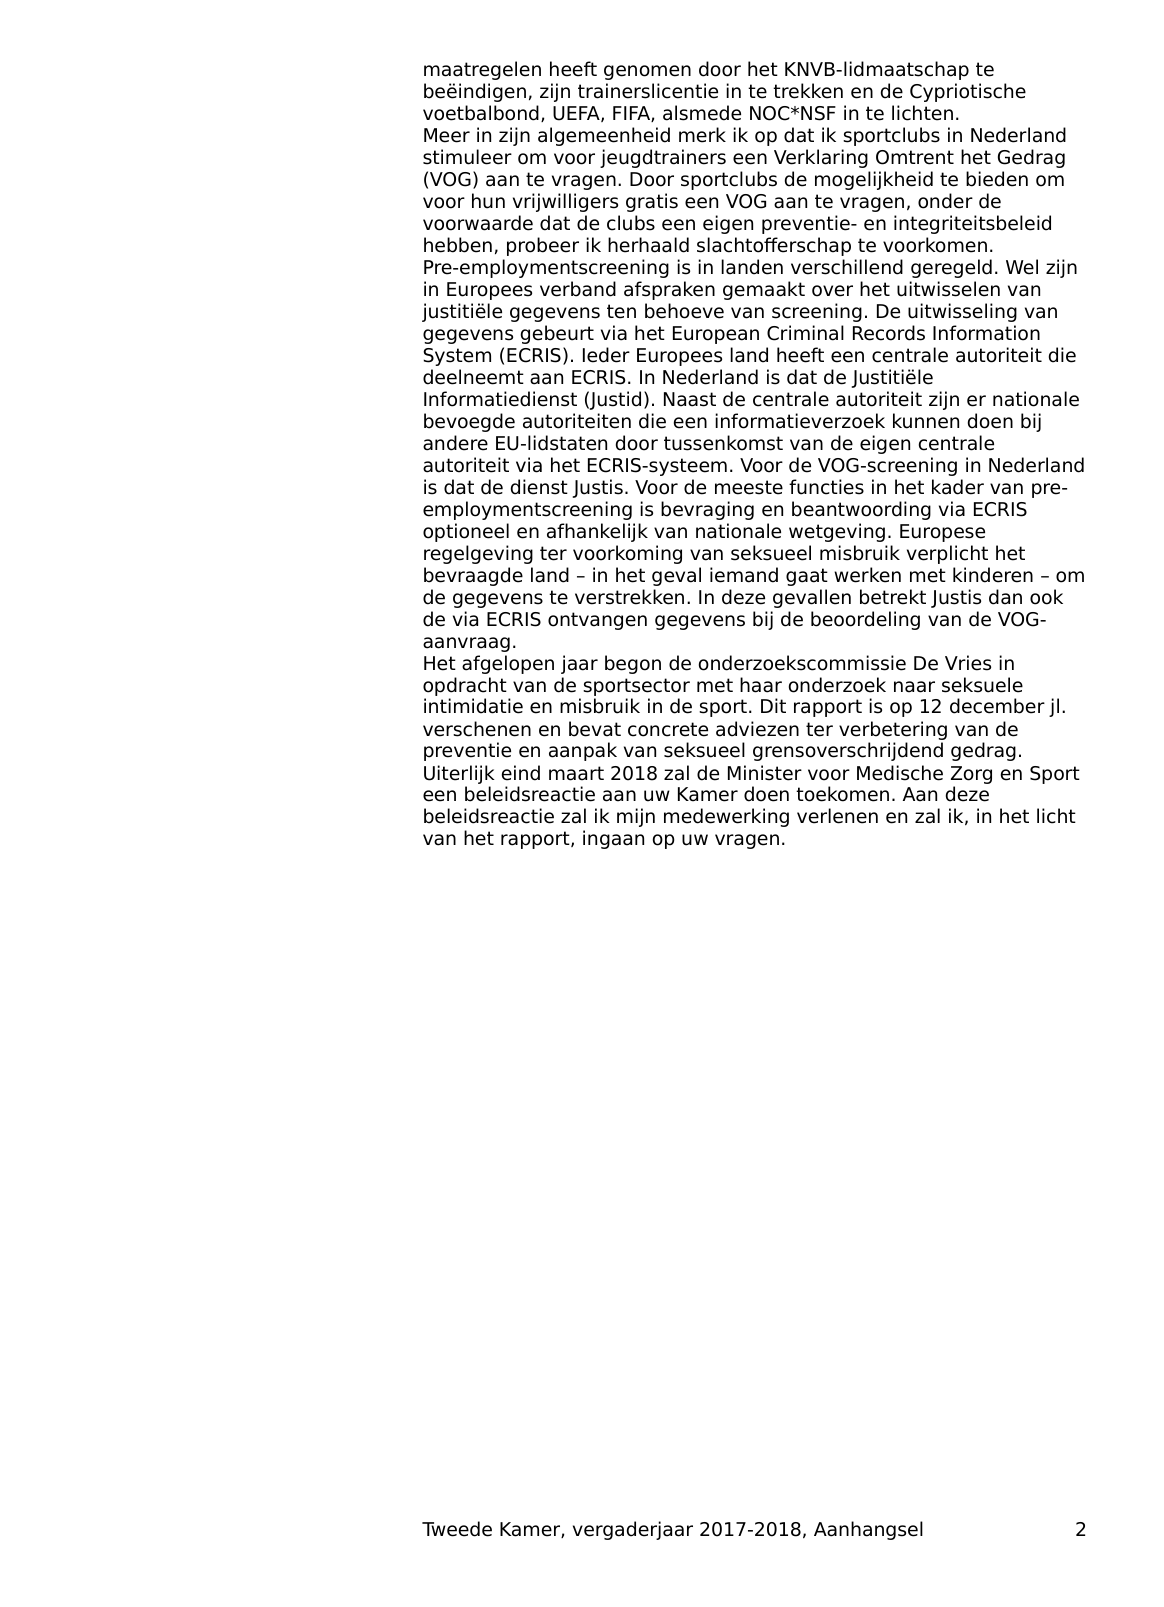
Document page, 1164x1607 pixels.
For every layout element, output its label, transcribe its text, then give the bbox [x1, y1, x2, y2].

text Pre-employmentscreening is in landen verschillend geregeld. Wel zijn in Europees verband afspraken gemaakt over het uitwisselen van justitiële gegevens ten behoeve van screening. De uitwisseling van gegevens gebeurt via het European Criminal Records Information System (ECRIS). Ieder Europees land heeft een centrale autoriteit die deelneemt aan ECRIS. In Nederland is dat de Justitiële Informatiedienst (Justid). Naast de centrale autoriteit zijn er nationale bevoegde autoriteiten die een informatieverzoek kunnen doen bij andere EU-lidstaten door tussenkomst van de eigen centrale autoriteit via het ECRIS-systeem. Voor de VOG-screening in Nederland is dat de dienst Justis. Voor de meeste functies in het kader van pre-employmentscreening is bevraging en beantwoording via ECRIS optioneel en afhankelijk van nationale wetgeving. Europese regelgeving ter voorkoming van seksueel misbruik verplicht het bevraagde land – in het geval iemand gaat werken met kinderen – om de gegevens te verstrekken. In deze gevallen betrekt Justis dan ook de via ECRIS ontvangen gegevens bij de beoordeling van de VOG-aanvraag. [422, 257, 1087, 652]
text maatregelen heeft genomen door het KNVB-lidmaatschap te beëindigen, zijn trainerslicentie in te trekken en de Cypriotische voetbalbond, UEFA, FIFA, alsmede NOC*NSF in te lichten. [422, 59, 1087, 125]
text Meer in zijn algemeenheid merk ik op dat ik sportclubs in Nederland stimuleer om voor jeugdtrainers een Verklaring Omtrent het Gedrag (VOG) aan te vragen. Door sportclubs de mogelijkheid te bieden om voor hun vrijwilligers gratis een VOG aan te vragen, onder de voorwaarde dat de clubs een eigen preventie- en integriteitsbeleid hebben, probeer ik herhaald slachtofferschap te voorkomen. [422, 125, 1087, 257]
text Het afgelopen jaar begon de onderzoekscommissie De Vries in opdracht van de sportsector met haar onderzoek naar seksuele intimidatie en misbruik in de sport. Dit rapport is op 12 december jl. verschenen en bevat concrete adviezen ter verbetering van de preventie en aanpak van seksueel grensoverschrijdend gedrag. Uiterlijk eind maart 2018 zal de Minister voor Medische Zorg en Sport een beleidsreactie aan uw Kamer doen toekomen. Aan deze beleidsreactie zal ik mijn medewerking verlenen en zal ik, in het licht van het rapport, ingaan op uw vragen. [422, 652, 1087, 850]
